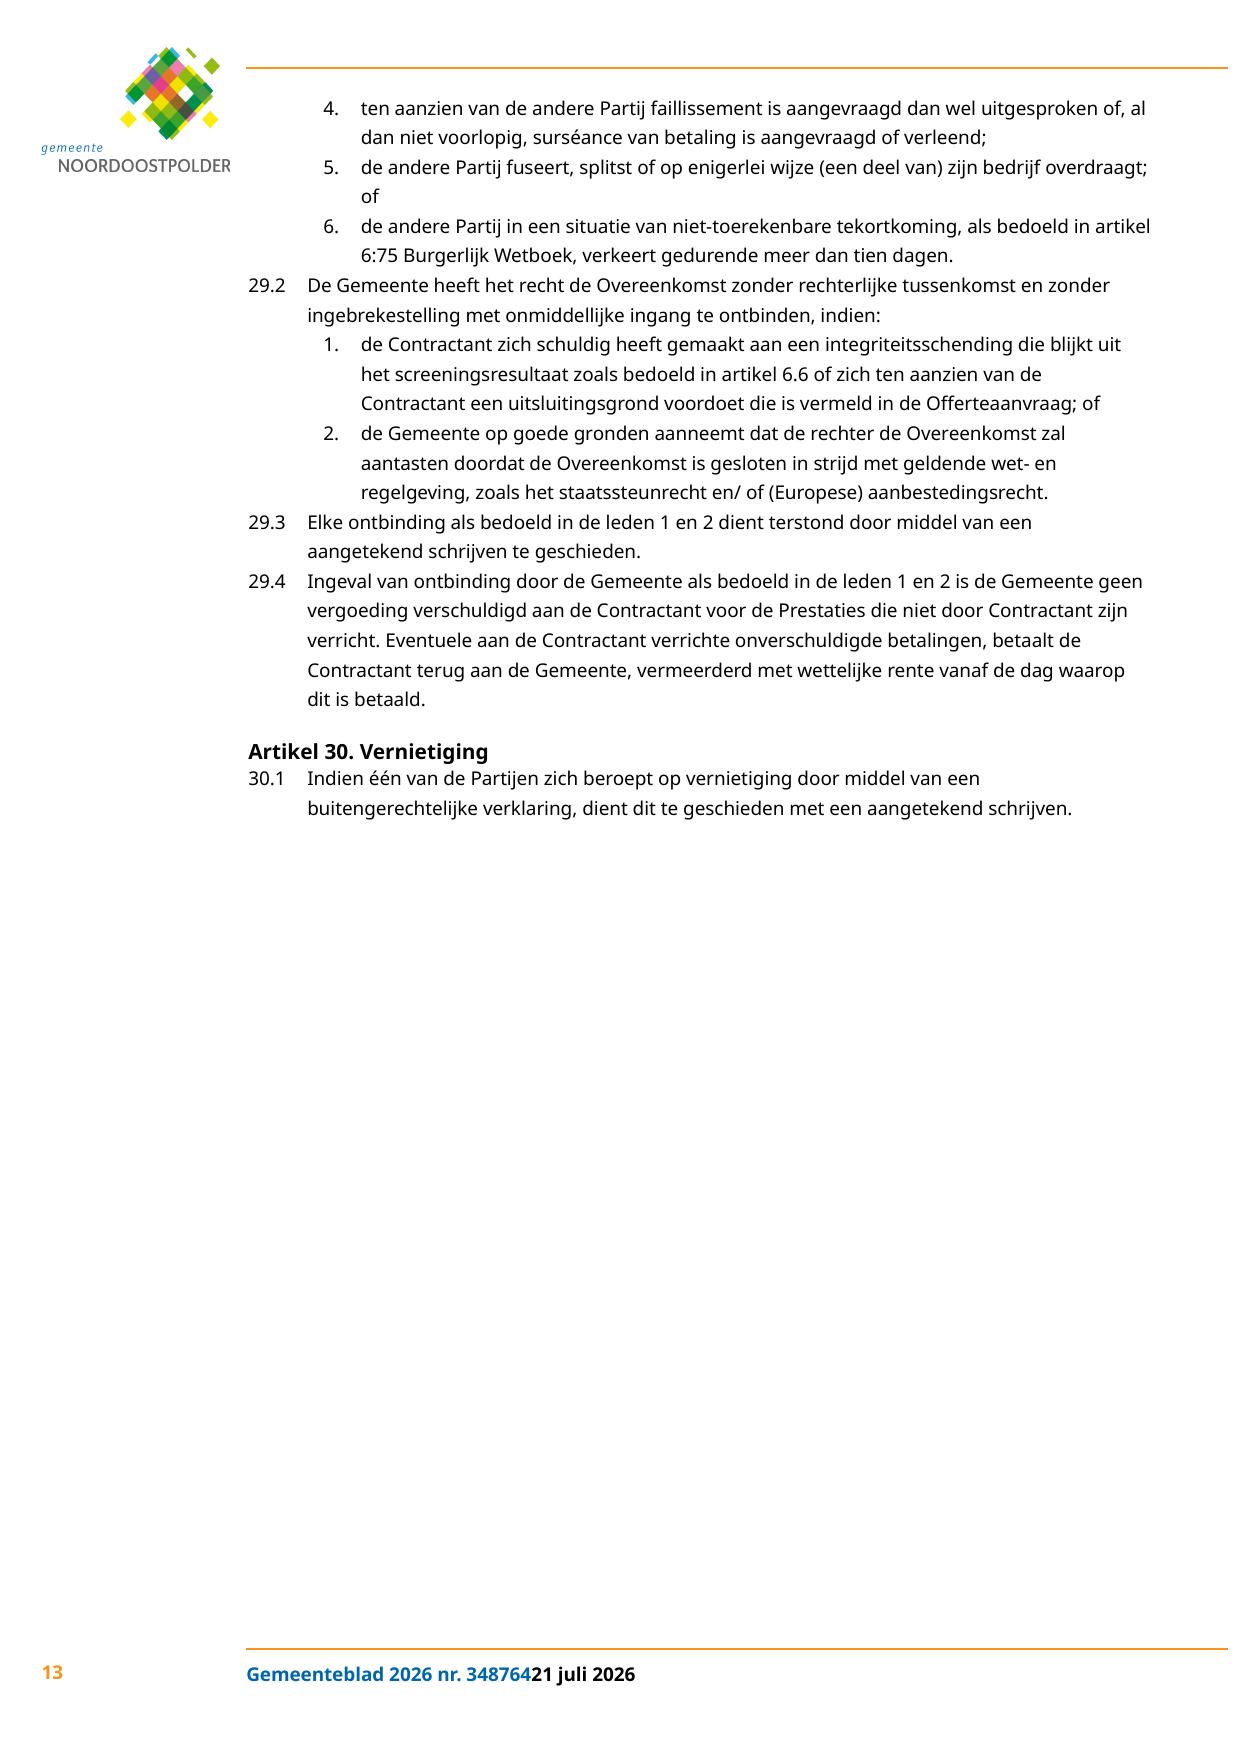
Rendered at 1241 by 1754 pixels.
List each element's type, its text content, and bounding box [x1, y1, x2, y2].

list de andere Partij fuseert, splitst of op enigerlei wijze (een deel van) zijn bedrijf overdraagt; of [323, 154, 1152, 209]
list de Contractant zich schuldig heeft gemaakt aan een integriteitsschending die blijkt uit het screeningsresultaat zoals bedoeld in artikel 6.6 of zich ten aanzien van de Contractant een uitsluitingsgrond voordoet die is vermeld in de Offerteaanvraag; of [323, 331, 1152, 416]
list ten aanzien van de andere Partij faillissement is aangevraagd dan wel uitgesproken of, al dan niet voorlopig, surséance van betaling is aangevraagd of verleend; [323, 95, 1152, 150]
text Artikel 30. Vernietiging [248, 737, 1152, 765]
list Indien één van de Partijen zich beroept op vernietiging door middel van een buitengerechtelijke verklaring, dient dit te geschieden met een aangetekend schrijven. [248, 765, 1152, 821]
list Elke ontbinding als bedoeld in de leden 1 en 2 dient terstond door middel van een aangetekend schrijven te geschieden. [248, 509, 1152, 564]
list De Gemeente heeft het recht de Overeenkomst zonder rechterlijke tussenkomst en zonder ingebrekestelling met onmiddellijke ingang te ontbinden, indien: [248, 272, 1152, 328]
list Ingeval van ontbinding door de Gemeente als bedoeld in de leden 1 en 2 is de Gemeente geen vergoeding verschuldigd aan de Contractant voor de Prestaties die niet door Contractant zijn verricht. Eventuele aan de Contractant verrichte onverschuldigde betalingen, betaalt de Contractant terug aan de Gemeente, vermeerderd met wettelijke rente vanaf de dag waarop dit is betaald. [248, 568, 1152, 712]
list de andere Partij in een situatie van niet-toerekenbare tekortkoming, als bedoeld in artikel 6:75 Burgerlijk Wetboek, verkeert gedurende meer dan tien dagen. [323, 213, 1152, 268]
list de Gemeente op goede gronden aanneemt dat de rechter de Overeenkomst zal aantasten doordat de Overeenkomst is gesloten in strijd met geldende wet- en regelgeving, zoals het staatssteunrecht en/ of (Europese) aanbestedingsrecht. [323, 420, 1152, 505]
picture [41, 47, 231, 172]
